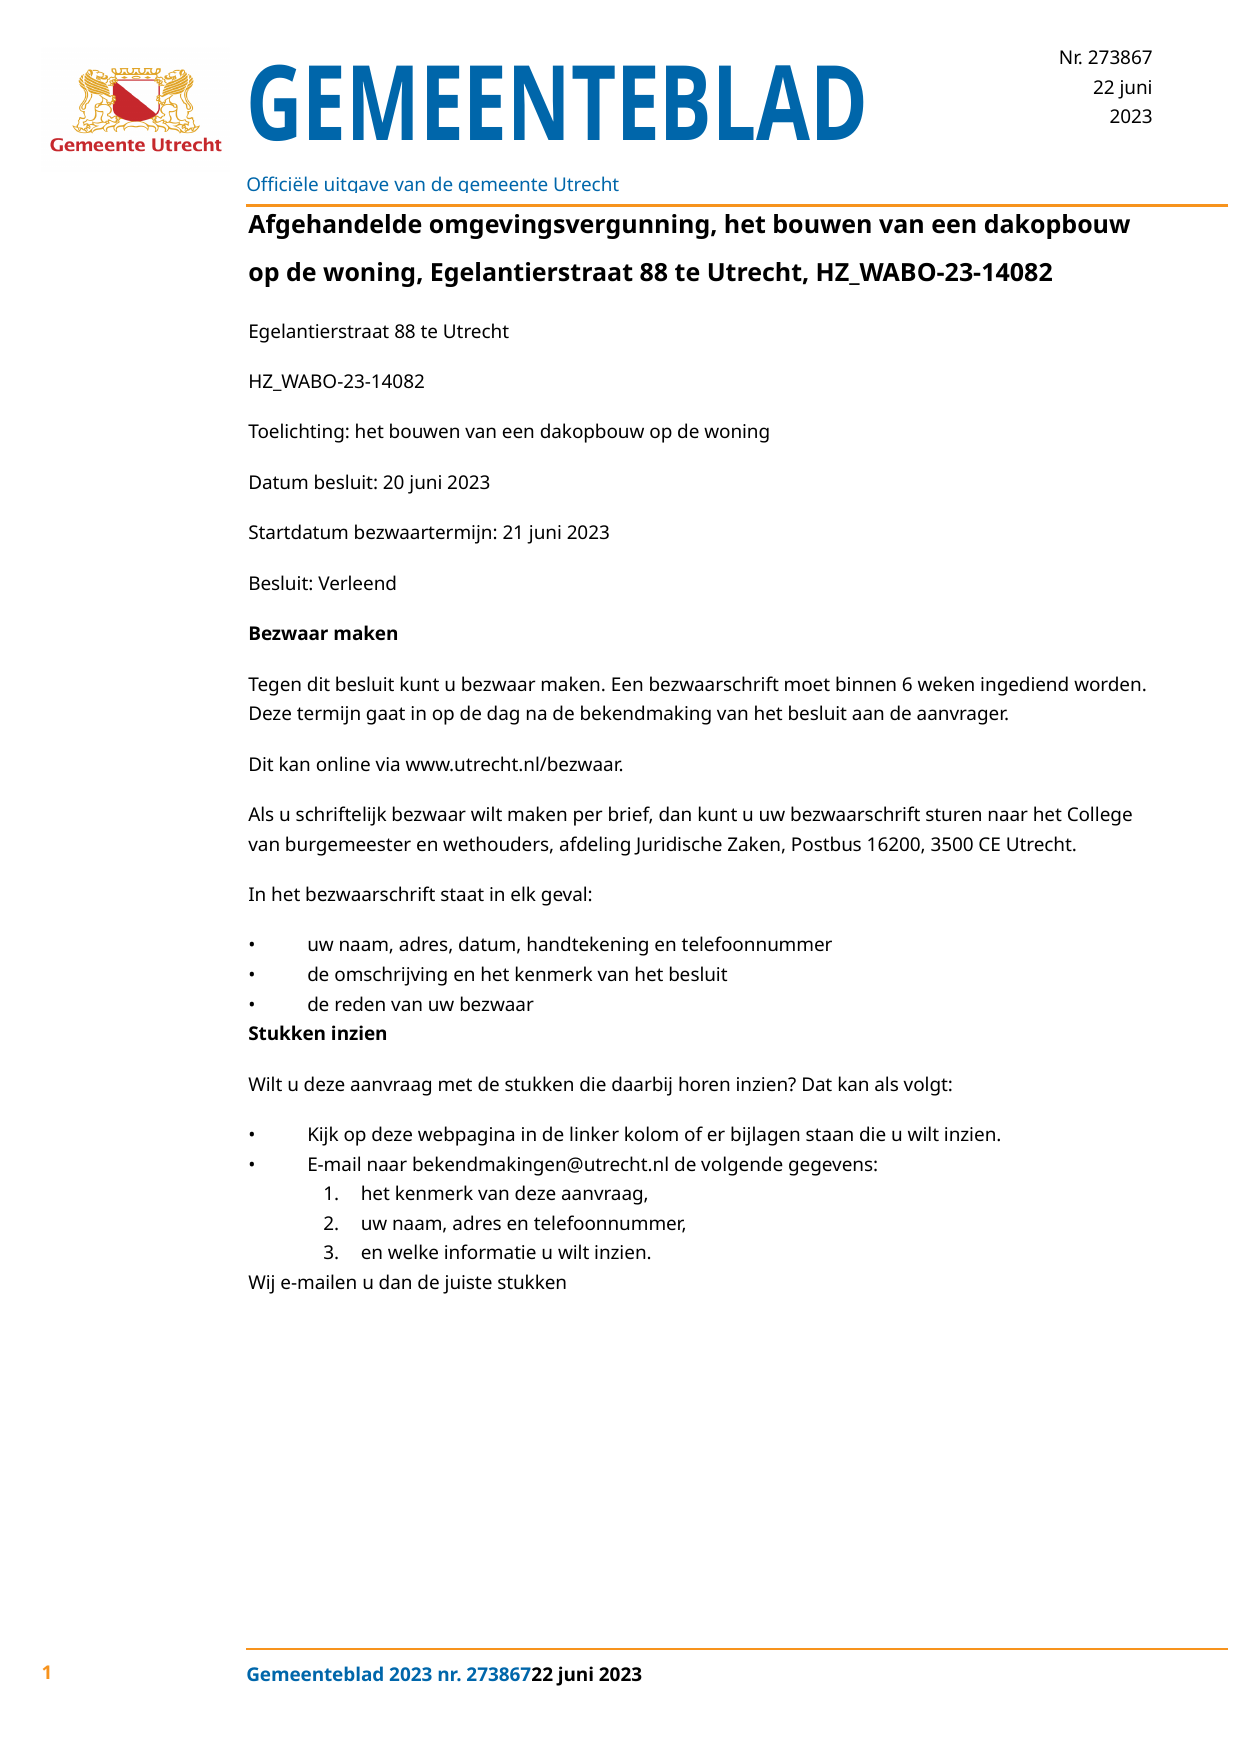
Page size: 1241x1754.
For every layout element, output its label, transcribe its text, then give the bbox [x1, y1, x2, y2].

list en welke informatie u wilt inzien. [323, 1239, 1152, 1265]
text Besluit: Verleend [248, 570, 1152, 596]
text Toelichting: het bouwen van een dakopbouw op de woning [248, 419, 1152, 444]
list de reden van uw bezwaar [248, 991, 1152, 1017]
picture [41, 47, 231, 172]
text Stukken inzien [248, 1020, 1152, 1046]
list het kenmerk van deze aanvraag, [323, 1180, 1152, 1206]
text Afgehandelde omgevingsvergunning, het bouwen van een dakopbouw op de woning, Egelantierstraat 88 te Utrecht, HZ_WABO-23-14082 [248, 207, 1152, 288]
list uw naam, adres en telefoonnummer, [323, 1210, 1152, 1236]
text Startdatum bezwaartermijn: 21 juni 2023 [248, 519, 1152, 545]
list uw naam, adres, datum, handtekening en telefoonnummer [248, 932, 1152, 957]
list E-mail naar bekendmakingen@utrecht.nl de volgende gegevens: [248, 1151, 1152, 1177]
list Kijk op deze webpagina in de linker kolom of er bijlagen staan die u wilt inzien. [248, 1121, 1152, 1147]
text Als u schriftelijk bezwaar wilt maken per brief, dan kunt u uw bezwaarschrift sturen naar het College van burgemeester en wethouders, afdeling Juridische Zaken, Postbus 16200, 3500 CE Utrecht. [248, 801, 1152, 857]
text Egelantierstraat 88 te Utrecht [248, 318, 1152, 344]
text Dit kan online via www.utrecht.nl/bezwaar. [248, 751, 1152, 777]
text Tegen dit besluit kunt u bezwaar maken. Een bezwaarschrift moet binnen 6 weken ingediend worden. Deze termijn gaat in op de dag na de bekendmaking van het besluit aan de aanvrager. [248, 671, 1152, 726]
text Wij e-mailen u dan de juiste stukken [248, 1269, 1152, 1295]
text Datum besluit: 20 juni 2023 [248, 469, 1152, 495]
text Wilt u deze aanvraag met de stukken die daarbij horen inzien? Dat kan als volgt: [248, 1071, 1152, 1097]
list de omschrijving en het kenmerk van het besluit [248, 961, 1152, 987]
text HZ_WABO-23-14082 [248, 368, 1152, 394]
text In het bezwaarschrift staat in elk geval: [248, 881, 1152, 907]
text Bezwaar maken [248, 620, 1152, 646]
